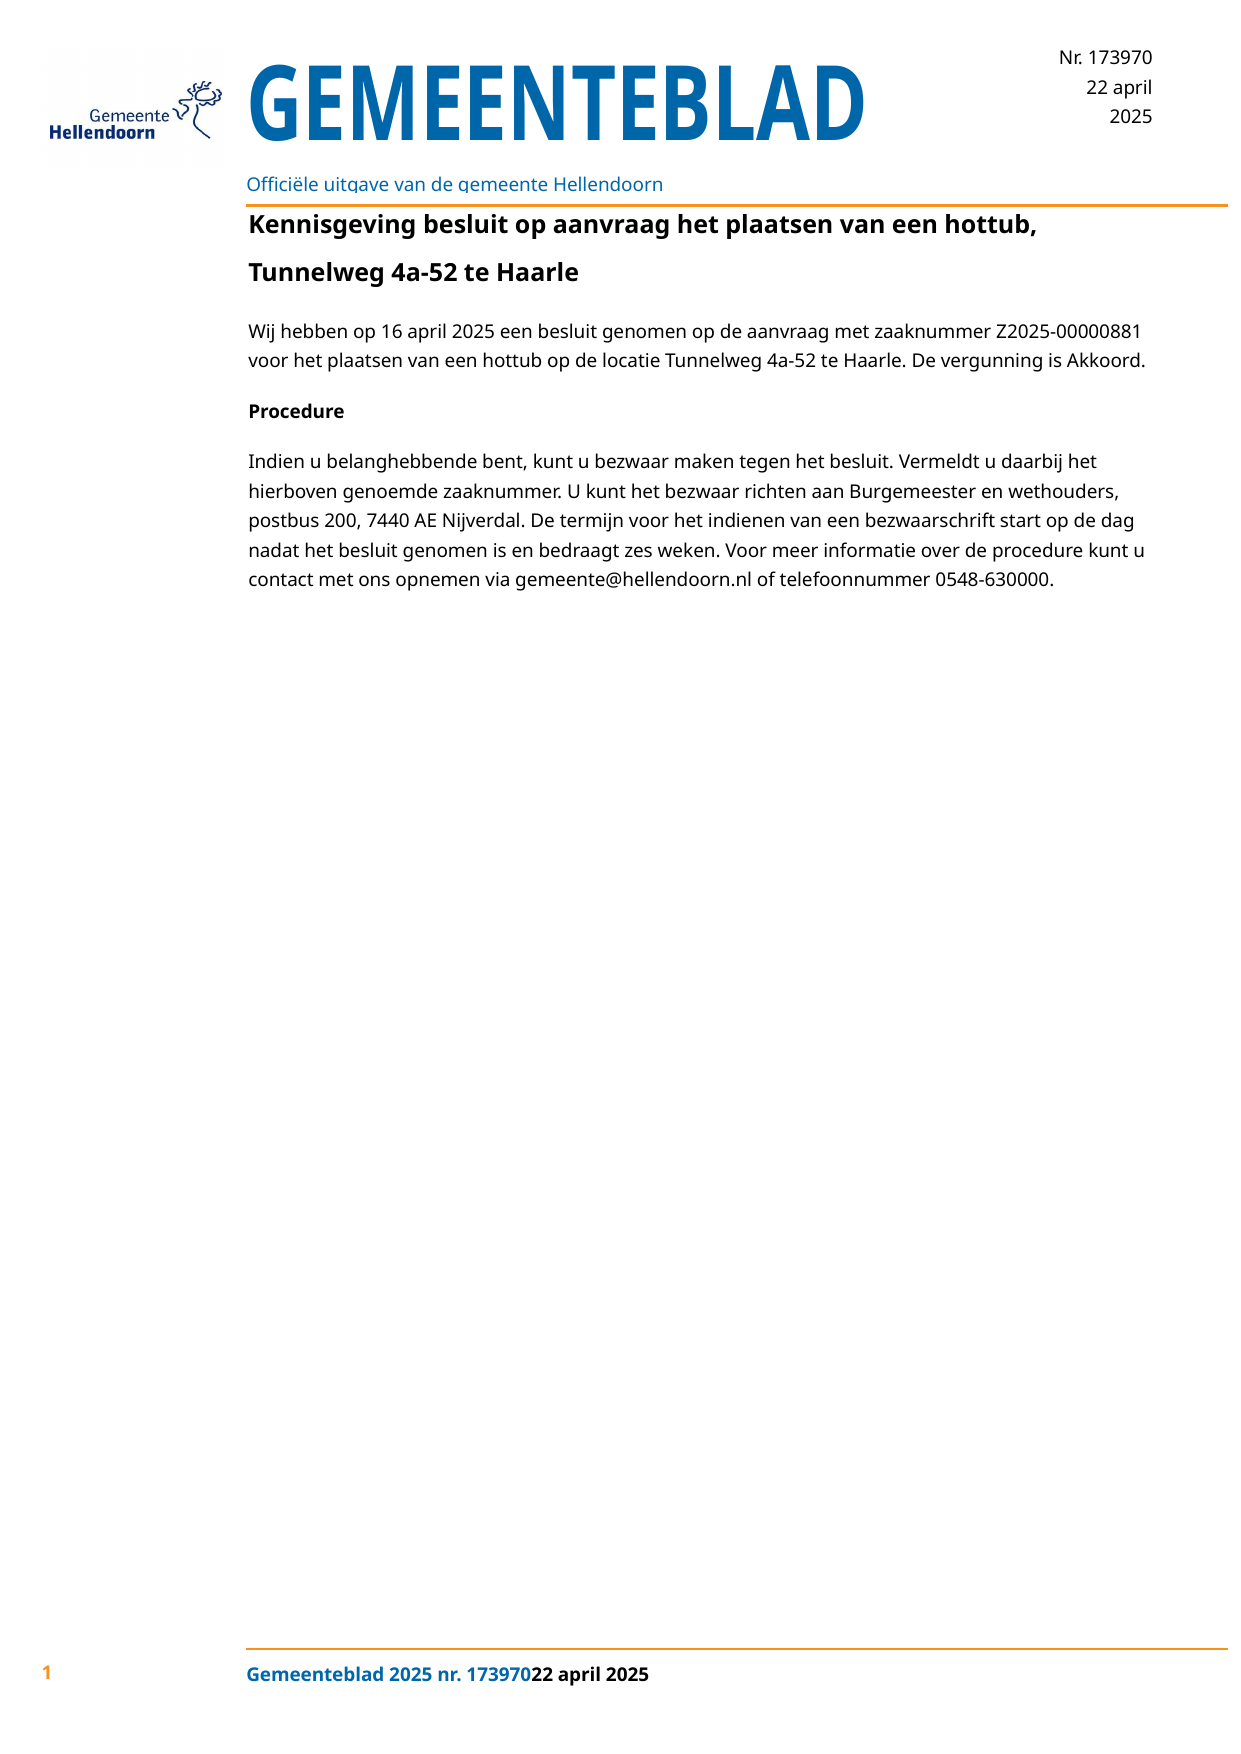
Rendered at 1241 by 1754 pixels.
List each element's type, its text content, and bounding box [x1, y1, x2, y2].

picture [41, 47, 231, 172]
text Procedure [248, 398, 1152, 424]
text Indien u belanghebbende bent, kunt u bezwaar maken tegen het besluit. Vermeldt u daarbij het hierboven genoemde zaaknummer. U kunt het bezwaar richten aan Burgemeester en wethouders, postbus 200, 7440 AE Nijverdal. De termijn voor het indienen van een bezwaarschrift start op de dag nadat het besluit genomen is en bedraagt zes weken. Voor meer informatie over de procedure kunt u contact met ons opnemen via gemeente@hellendoorn.nl of telefoonnummer 0548-630000. [248, 448, 1152, 592]
text Kennisgeving besluit op aanvraag het plaatsen van een hottub, Tunnelweg 4a-52 te Haarle [248, 207, 1152, 288]
text Wij hebben op 16 april 2025 een besluit genomen op de aanvraag met zaaknummer Z2025-00000881 voor het plaatsen van een hottub op de locatie Tunnelweg 4a-52 te Haarle. De vergunning is Akkoord. [248, 318, 1152, 373]
